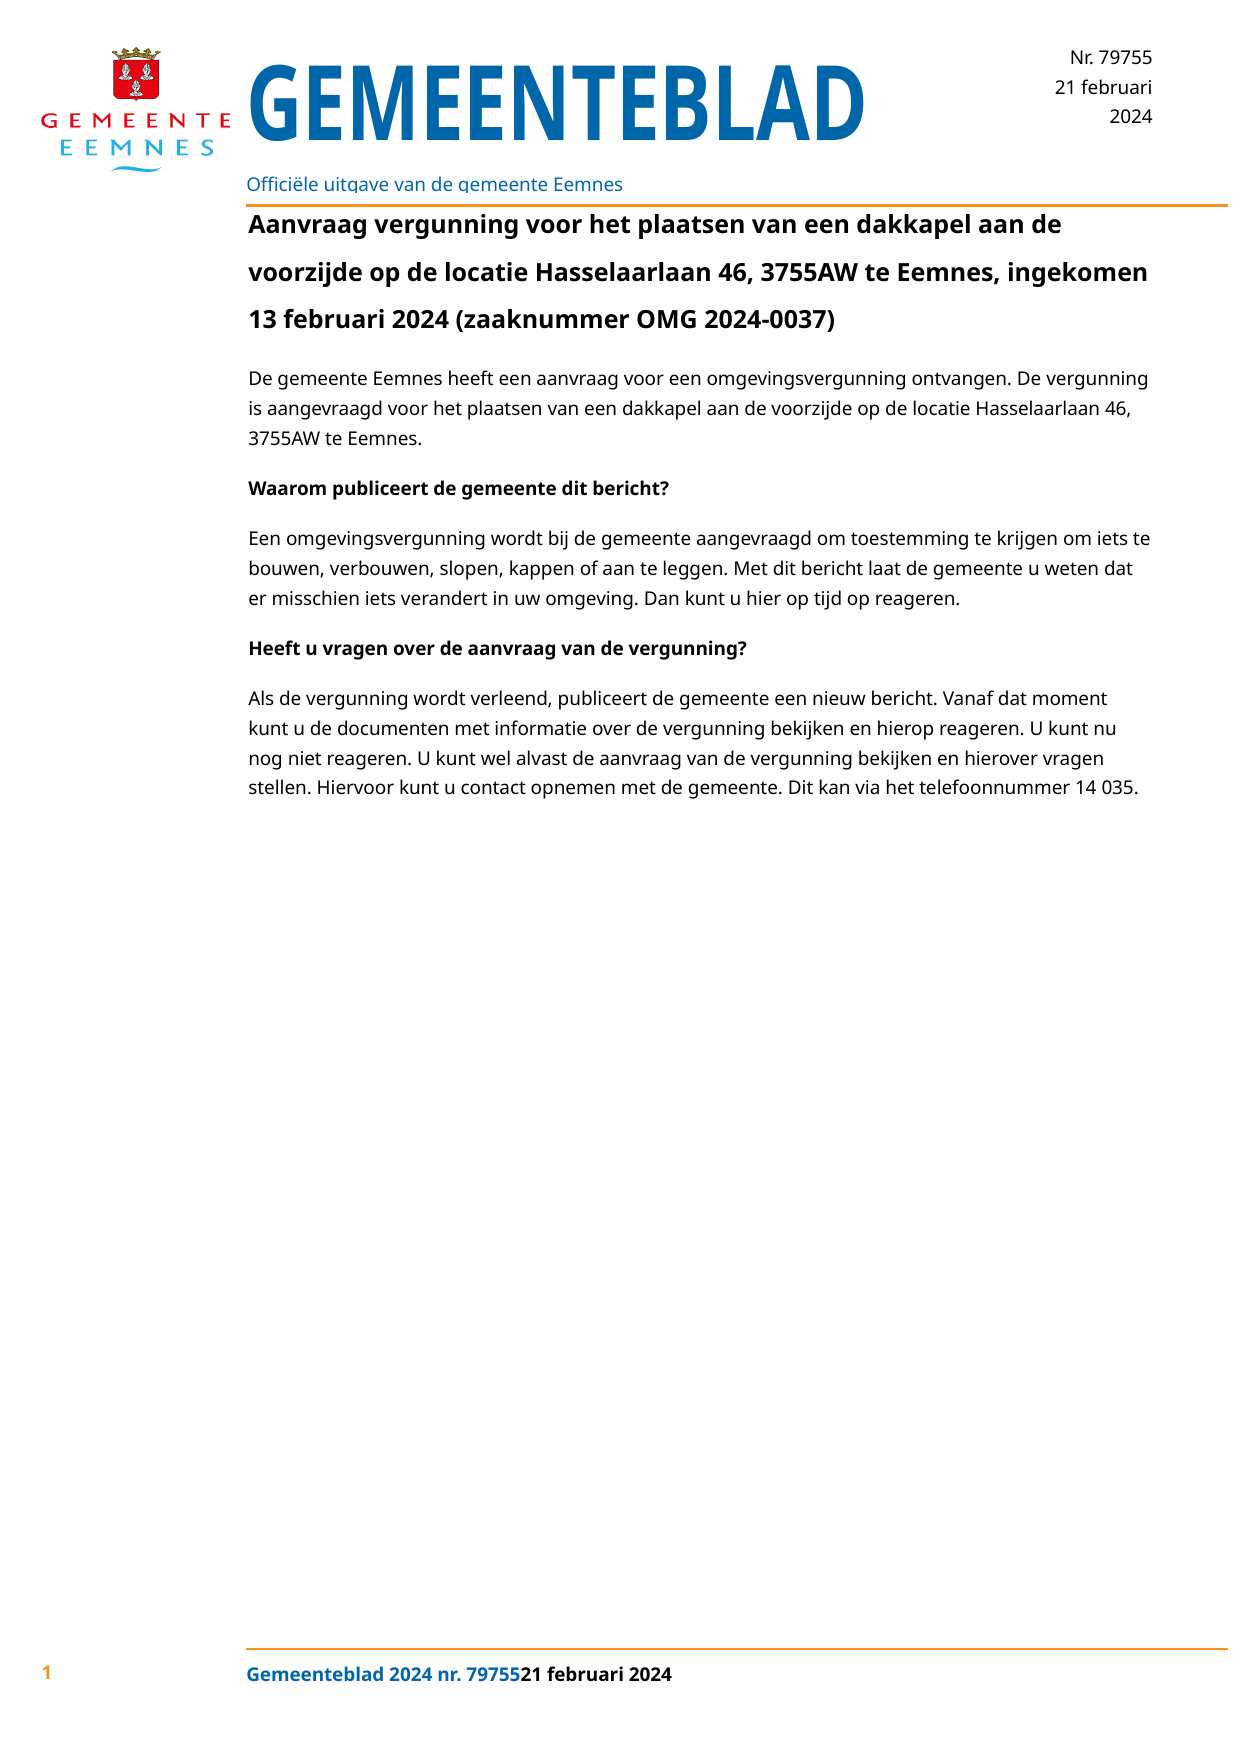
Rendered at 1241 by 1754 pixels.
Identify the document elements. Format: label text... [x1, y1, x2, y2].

text De gemeente Eemnes heeft een aanvraag voor een omgevingsvergunning ontvangen. De vergunning is aangevraagd voor het plaatsen van een dakkapel aan de voorzijde op de locatie Hasselaarlaan 46, 3755AW te Eemnes. [248, 366, 1152, 450]
picture [41, 47, 231, 172]
text Waarom publiceert de gemeente dit bericht? [248, 475, 1152, 501]
text Aanvraag vergunning voor het plaatsen van een dakkapel aan de voorzijde op de locatie Hasselaarlaan 46, 3755AW te Eemnes, ingekomen 13 februari 2024 (zaaknummer OMG 2024-0037) [248, 207, 1152, 336]
text Als de vergunning wordt verleend, publiceert de gemeente een nieuw bericht. Vanaf dat moment kunt u de documenten met informatie over de vergunning bekijken en hierop reageren. U kunt nu nog niet reageren. U kunt wel alvast de aanvraag van de vergunning bekijken en hierover vragen stellen. Hiervoor kunt u contact opnemen met de gemeente. Dit kan via het telefoonnummer 14 035. [248, 686, 1152, 800]
text Een omgevingsvergunning wordt bij de gemeente aangevraagd om toestemming te krijgen om iets te bouwen, verbouwen, slopen, kappen of aan te leggen. Met dit bericht laat de gemeente u weten dat er misschien iets verandert in uw omgeving. Dan kunt u hier op tijd op reageren. [248, 526, 1152, 610]
text Heeft u vragen over de aanvraag van de vergunning? [248, 635, 1152, 661]
